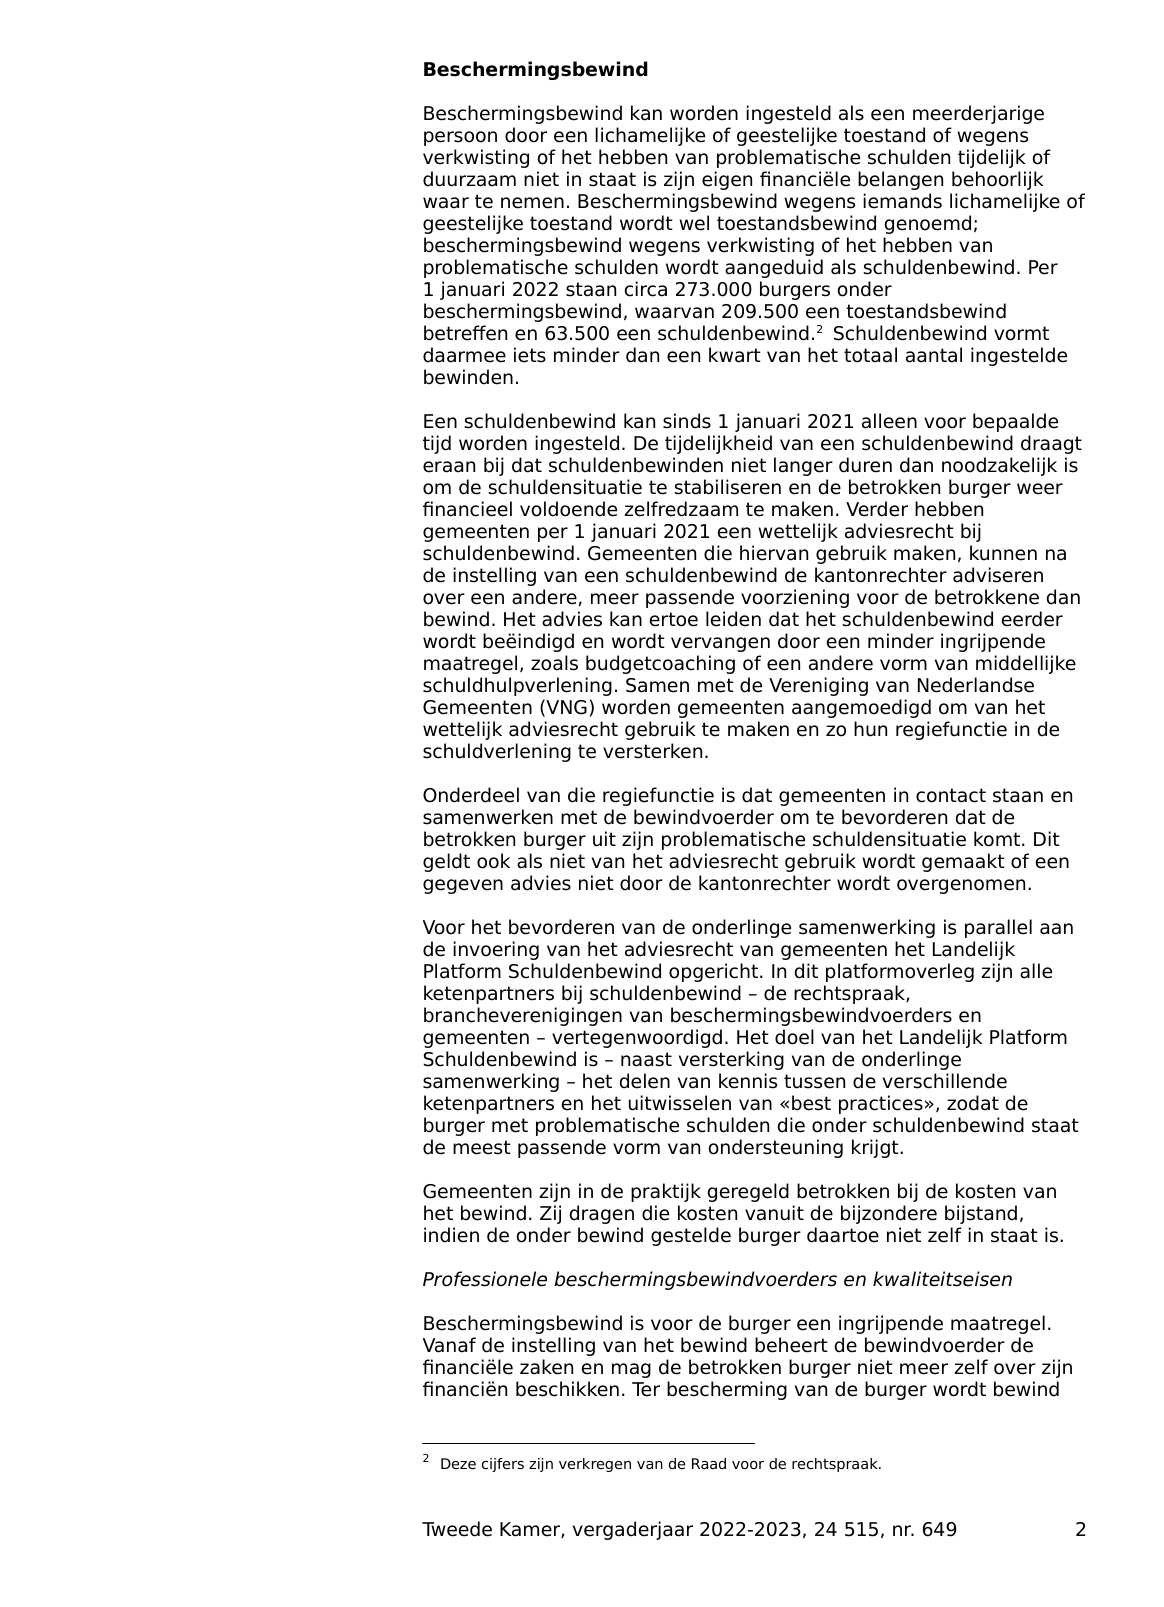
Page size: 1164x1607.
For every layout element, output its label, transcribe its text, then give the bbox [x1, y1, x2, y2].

subtitle Professionele beschermingsbewindvoerders en kwaliteitseisen [422, 1269, 1087, 1291]
subtitle Beschermingsbewind [422, 59, 1087, 81]
text Onderdeel van die regiefunctie is dat gemeenten in contact staan en samenwerken met de bewindvoerder om te bevorderen dat de betrokken burger uit zijn problematische schuldensituatie komt. Dit geldt ook als niet van het adviesrecht gebruik wordt gemaakt of een gegeven advies niet door de kantonrechter wordt overgenomen. [422, 785, 1087, 895]
text Voor het bevorderen van de onderlinge samenwerking is parallel aan de invoering van het adviesrecht van gemeenten het Landelijk Platform Schuldenbewind opgericht. In dit platformoverleg zijn alle ketenpartners bij schuldenbewind – de rechtspraak, brancheverenigingen van beschermingsbewindvoerders en gemeenten – vertegenwoordigd. Het doel van het Landelijk Platform Schuldenbewind is – naast versterking van de onderlinge samenwerking – het delen van kennis tussen de verschillende ketenpartners en het uitwisselen van «best practices», zodat de burger met problematische schulden die onder schuldenbewind staat de meest passende vorm van ondersteuning krijgt. [422, 917, 1087, 1159]
text Beschermingsbewind is voor de burger een ingrijpende maatregel. Vanaf de instelling van het bewind beheert de bewindvoerder de financiële zaken en mag de betrokken burger niet meer zelf over zijn financiën beschikken. Ter bescherming van de burger wordt bewind [422, 1313, 1087, 1401]
text Een schuldenbewind kan sinds 1 januari 2021 alleen voor bepaalde tijd worden ingesteld. De tijdelijkheid van een schuldenbewind draagt eraan bij dat schuldenbewinden niet langer duren dan noodzakelijk is om de schuldensituatie te stabiliseren en de betrokken burger weer financieel voldoende zelfredzaam te maken. Verder hebben gemeenten per 1 januari 2021 een wettelijk adviesrecht bij schuldenbewind. Gemeenten die hiervan gebruik maken, kunnen na de instelling van een schuldenbewind de kantonrechter adviseren over een andere, meer passende voorziening voor de betrokkene dan bewind. Het advies kan ertoe leiden dat het schuldenbewind eerder wordt beëindigd en wordt vervangen door een minder ingrijpende maatregel, zoals budgetcoaching of een andere vorm van middellijke schuldhulpverlening. Samen met de Vereniging van Nederlandse Gemeenten (VNG) worden gemeenten aangemoedigd om van het wettelijk adviesrecht gebruik te maken en zo hun regiefunctie in de schuldverlening te versterken. [422, 411, 1087, 763]
text Beschermingsbewind kan worden ingesteld als een meerderjarige persoon door een lichamelijke of geestelijke toestand of wegens verkwisting of het hebben van problematische schulden tijdelijk of duurzaam niet in staat is zijn eigen financiële belangen behoorlijk waar te nemen. Beschermingsbewind wegens iemands lichamelijke of geestelijke toestand wordt wel toestandsbewind genoemd; beschermingsbewind wegens verkwisting of het hebben van problematische schulden wordt aangeduid als schuldenbewind. Per 1 januari 2022 staan circa 273.000 burgers onder beschermingsbewind, waarvan 209.500 een toestandsbewind betreffen en 63.500 een schuldenbewind. Schuldenbewind vormt daarmee iets minder dan een kwart van het totaal aantal ingestelde bewinden. [422, 103, 1087, 389]
text Deze cijfers zijn verkregen van de Raad voor de rechtspraak. [422, 1452, 1087, 1474]
text Gemeenten zijn in de praktijk geregeld betrokken bij de kosten van het bewind. Zij dragen die kosten vanuit de bijzondere bijstand, indien de onder bewind gestelde burger daartoe niet zelf in staat is. [422, 1181, 1087, 1247]
